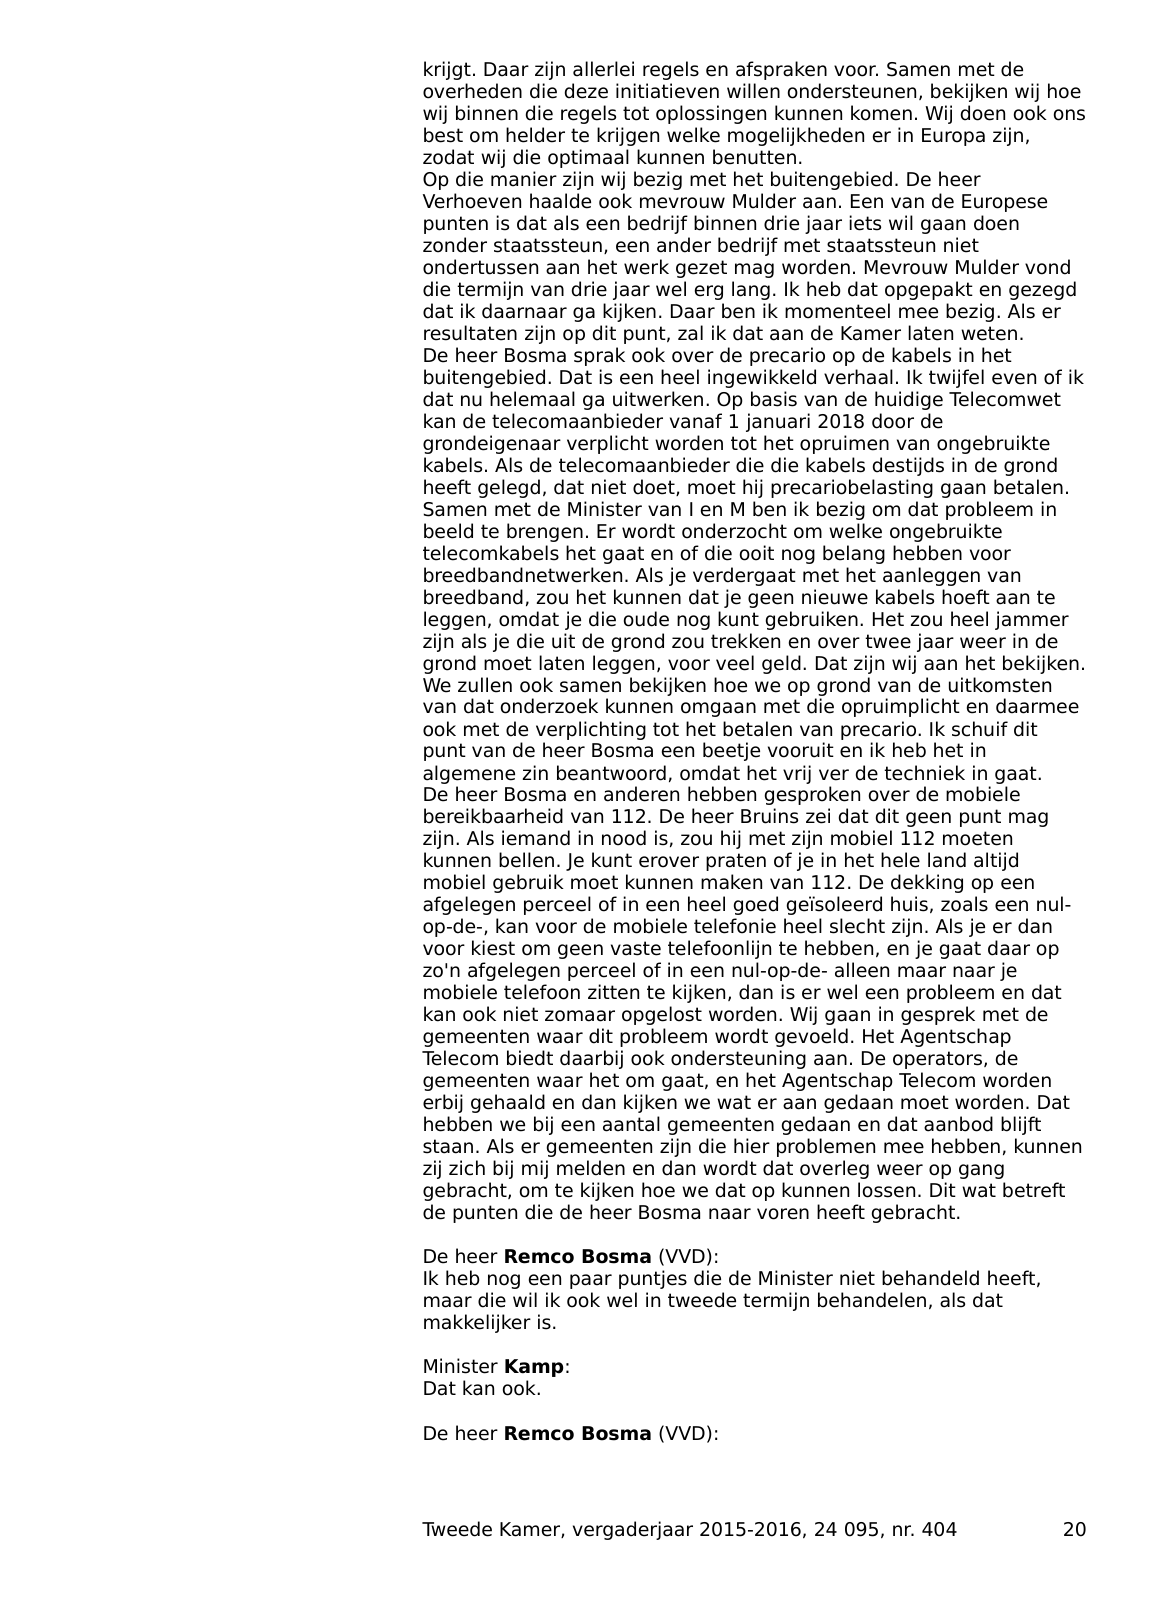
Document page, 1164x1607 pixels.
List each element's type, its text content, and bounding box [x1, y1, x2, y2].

text Minister Kamp: [422, 1356, 1087, 1378]
text Op die manier zijn wij bezig met het buitengebied. De heer Verhoeven haalde ook mevrouw Mulder aan. Een van de Europese punten is dat als een bedrijf binnen drie jaar iets wil gaan doen zonder staatssteun, een ander bedrijf met staatssteun niet ondertussen aan het werk gezet mag worden. Mevrouw Mulder vond die termijn van drie jaar wel erg lang. Ik heb dat opgepakt en gezegd dat ik daarnaar ga kijken. Daar ben ik momenteel mee bezig. Als er resultaten zijn op dit punt, zal ik dat aan de Kamer laten weten. [422, 169, 1087, 345]
text Dat kan ook. [422, 1378, 1087, 1400]
text Ik heb nog een paar puntjes die de Minister niet behandeld heeft, maar die wil ik ook wel in tweede termijn behandelen, als dat makkelijker is. [422, 1268, 1087, 1334]
text De heer Bosma en anderen hebben gesproken over de mobiele bereikbaarheid van 112. De heer Bruins zei dat dit geen punt mag zijn. Als iemand in nood is, zou hij met zijn mobiel 112 moeten kunnen bellen. Je kunt erover praten of je in het hele land altijd mobiel gebruik moet kunnen maken van 112. De dekking op een afgelegen perceel of in een heel goed geïsoleerd huis, zoals een nul-op-de-, kan voor de mobiele telefonie heel slecht zijn. Als je er dan voor kiest om geen vaste telefoonlijn te hebben, en je gaat daar op zo'n afgelegen perceel of in een nul-op-de- alleen maar naar je mobiele telefoon zitten te kijken, dan is er wel een probleem en dat kan ook niet zomaar opgelost worden. Wij gaan in gesprek met de gemeenten waar dit probleem wordt gevoeld. Het Agentschap Telecom biedt daarbij ook ondersteuning aan. De operators, de gemeenten waar het om gaat, en het Agentschap Telecom worden erbij gehaald en dan kijken we wat er aan gedaan moet worden. Dat hebben we bij een aantal gemeenten gedaan en dat aanbod blijft staan. Als er gemeenten zijn die hier problemen mee hebben, kunnen zij zich bij mij melden en dan wordt dat overleg weer op gang gebracht, om te kijken hoe we dat op kunnen lossen. Dit wat betreft de punten die de heer Bosma naar voren heeft gebracht. [422, 784, 1087, 1224]
text De heer Bosma sprak ook over de precario op de kabels in het buitengebied. Dat is een heel ingewikkeld verhaal. Ik twijfel even of ik dat nu helemaal ga uitwerken. Op basis van de huidige Telecomwet kan de telecomaanbieder vanaf 1 januari 2018 door de grondeigenaar verplicht worden tot het opruimen van ongebruikte kabels. Als de telecomaanbieder die die kabels destijds in de grond heeft gelegd, dat niet doet, moet hij precariobelasting gaan betalen. Samen met de Minister van I en M ben ik bezig om dat probleem in beeld te brengen. Er wordt onderzocht om welke ongebruikte telecomkabels het gaat en of die ooit nog belang hebben voor breedbandnetwerken. Als je verdergaat met het aanleggen van breedband, zou het kunnen dat je geen nieuwe kabels hoeft aan te leggen, omdat je die oude nog kunt gebruiken. Het zou heel jammer zijn als je die uit de grond zou trekken en over twee jaar weer in de grond moet laten leggen, voor veel geld. Dat zijn wij aan het bekijken. We zullen ook samen bekijken hoe we op grond van de uitkomsten van dat onderzoek kunnen omgaan met die opruimplicht en daarmee ook met de verplichting tot het betalen van precario. Ik schuif dit punt van de heer Bosma een beetje vooruit en ik heb het in algemene zin beantwoord, omdat het vrij ver de techniek in gaat. [422, 345, 1087, 784]
text krijgt. Daar zijn allerlei regels en afspraken voor. Samen met de overheden die deze initiatieven willen ondersteunen, bekijken wij hoe wij binnen die regels tot oplossingen kunnen komen. Wij doen ook ons best om helder te krijgen welke mogelijkheden er in Europa zijn, zodat wij die optimaal kunnen benutten. [422, 59, 1087, 169]
text De heer Remco Bosma (VVD): [422, 1422, 1087, 1444]
text De heer Remco Bosma (VVD): [422, 1246, 1087, 1268]
